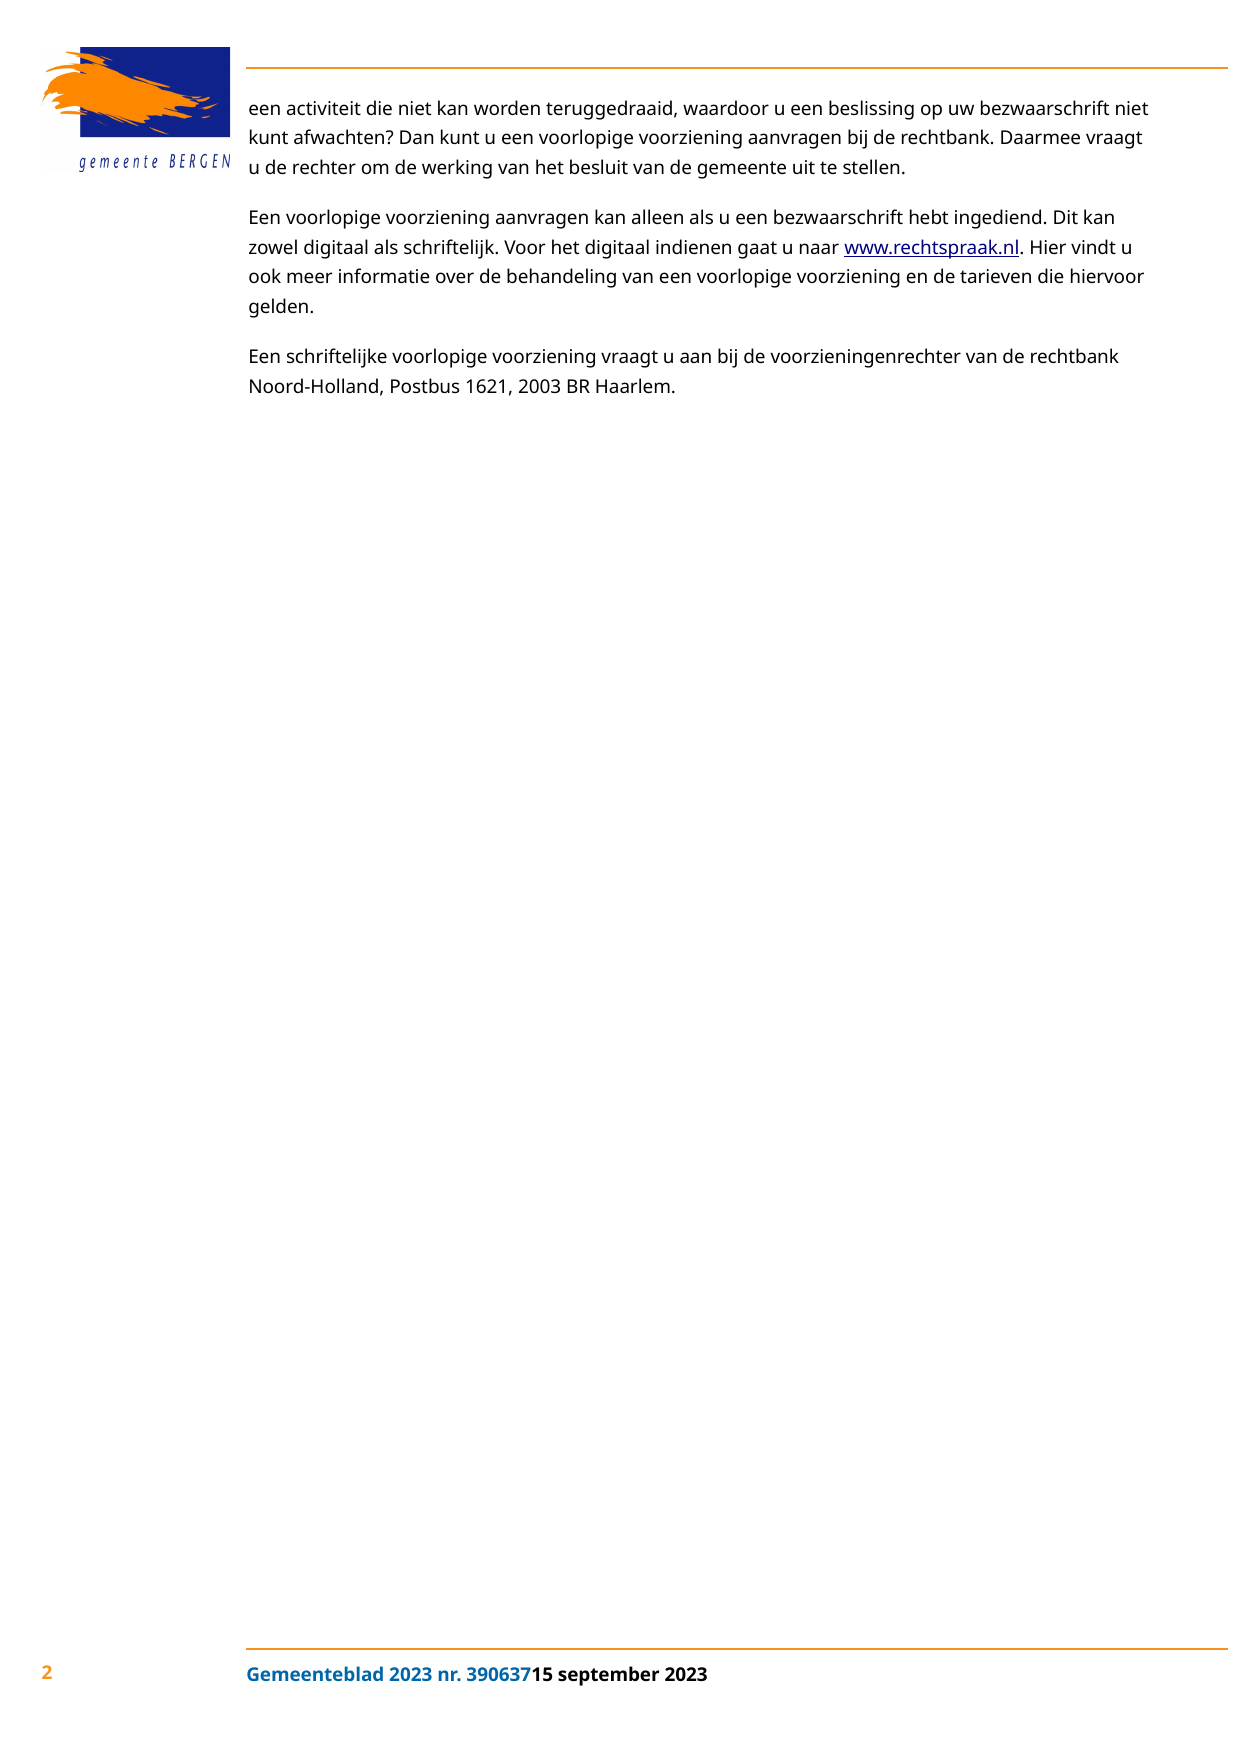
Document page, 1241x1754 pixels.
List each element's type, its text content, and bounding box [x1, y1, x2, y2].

text Een schriftelijke voorlopige voorziening vraagt u aan bij de voorzieningenrechter van de rechtbank Noord-Holland, Postbus 1621, 2003 BR Haarlem. [248, 343, 1152, 399]
text Een voorlopige voorziening aanvragen kan alleen als u een bezwaarschrift hebt ingediend. Dit kan zowel digitaal als schriftelijk. Voor het digitaal indienen gaat u naar www.rechtspraak.nl. Hier vindt u ook meer informatie over de behandeling van een voorlopige voorziening en de tarieven die hiervoor gelden. [248, 204, 1152, 319]
picture [41, 47, 231, 172]
text een activiteit die niet kan worden teruggedraaid, waardoor u een beslissing op uw bezwaarschrift niet kunt afwachten? Dan kunt u een voorlopige voorziening aanvragen bij de rechtbank. Daarmee vraagt u de rechter om de werking van het besluit van de gemeente uit te stellen. [248, 95, 1152, 180]
